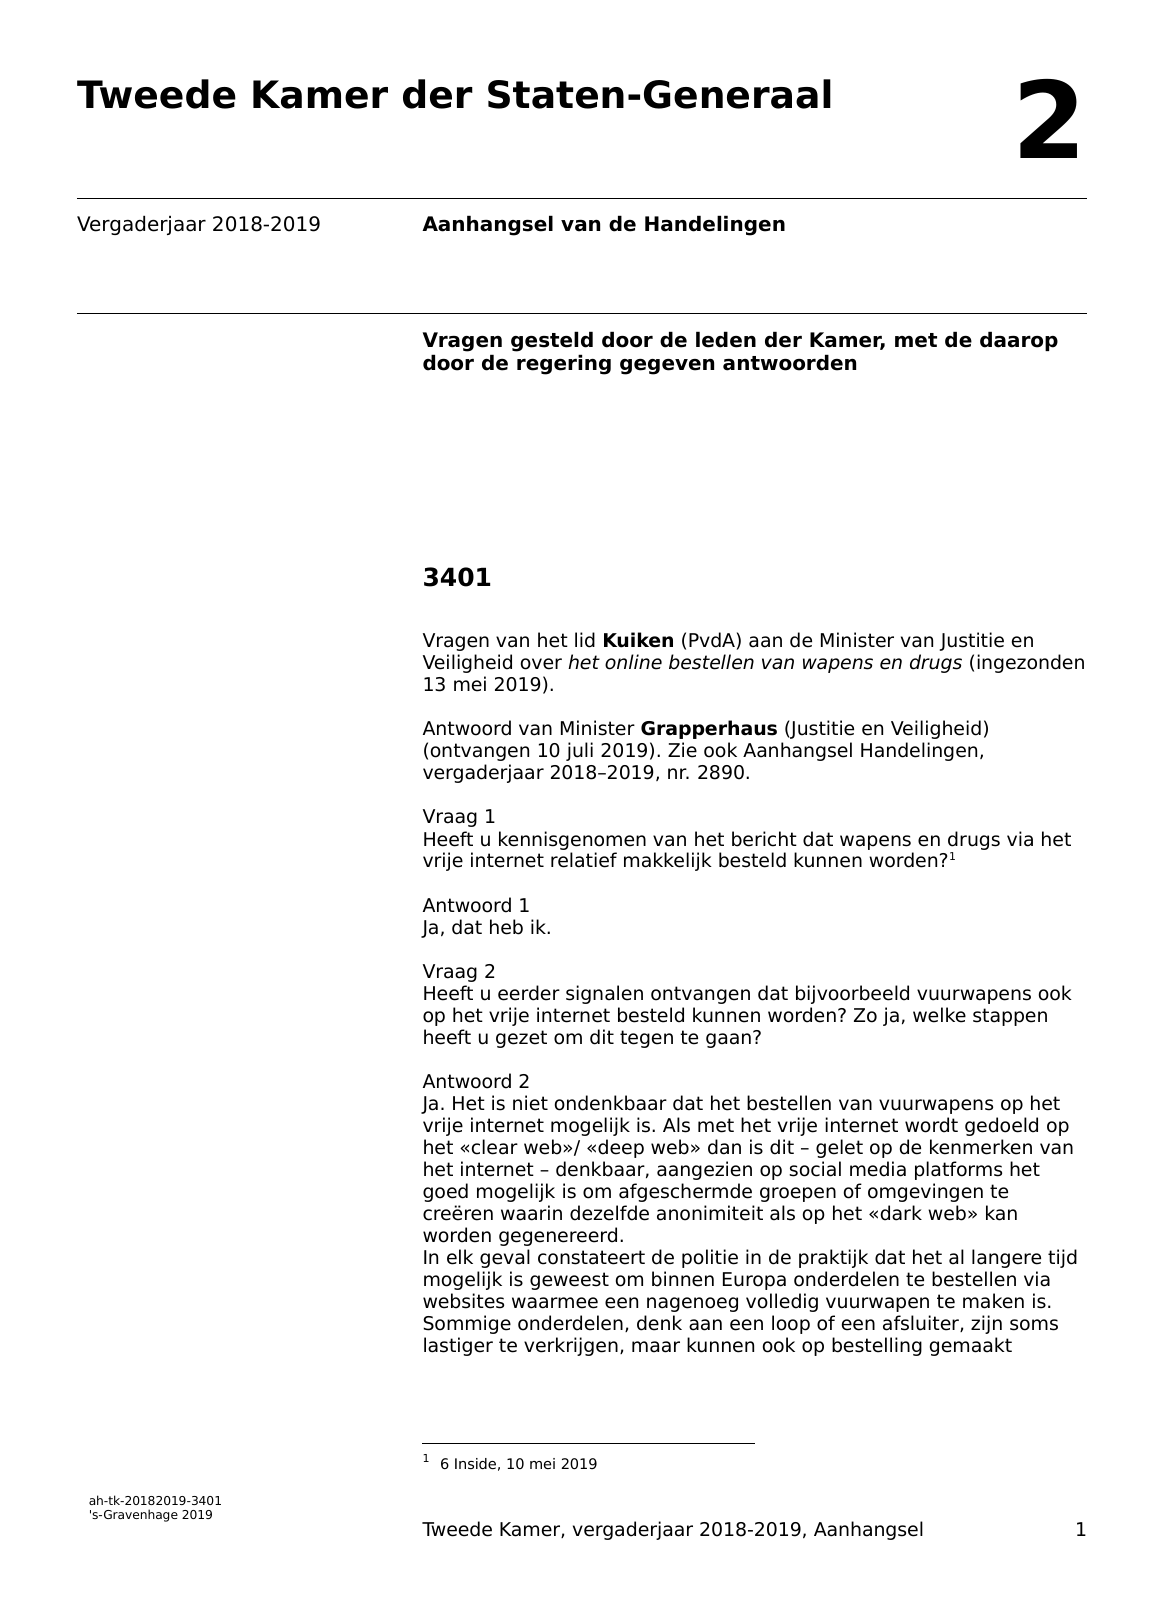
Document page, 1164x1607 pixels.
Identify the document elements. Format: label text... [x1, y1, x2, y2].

text Ja, dat heb ik. [422, 917, 1087, 938]
text Antwoord 2 [422, 1071, 1087, 1093]
text 6 Inside, 10 mei 2019 [422, 1452, 1087, 1474]
text 's-Gravenhage 2019 [88, 1508, 323, 1522]
table_cell [77, 314, 422, 375]
text Antwoord van Minister Grapperhaus (Justitie en Veiligheid) (ontvangen 10 juli 2019). Zie ook Aanhangsel Handelingen, vergaderjaar 2018–2019, nr. 2890. [422, 718, 1087, 784]
table_cell Vergaderjaar 2018-2019 [77, 199, 422, 313]
table_cell Aanhangsel van de Handelingen [422, 199, 1087, 313]
text Vraag 1 [422, 806, 1087, 828]
text 3401 [422, 563, 1087, 592]
table_header 2 [886, 59, 1087, 198]
text Heeft u kennisgenomen van het bericht dat wapens en drugs via het vrije internet relatief makkelijk besteld kunnen worden? [422, 828, 1087, 872]
text Vragen van het lid Kuiken (PvdA) aan de Minister van Justitie en Veiligheid over het online bestellen van wapens en drugs (ingezonden 13 mei 2019). [422, 630, 1087, 696]
text Heeft u eerder signalen ontvangen dat bijvoorbeeld vuurwapens ook op het vrije internet besteld kunnen worden? Zo ja, welke stappen heeft u gezet om dit tegen te gaan? [422, 983, 1087, 1049]
table_cell Vragen gesteld door de leden der Kamer, met de daarop door de regering gegeven antwoorden [422, 314, 1087, 375]
text Vraag 2 [422, 961, 1087, 983]
table_header Tweede Kamer der Staten-Generaal [77, 59, 886, 198]
text Ja. Het is niet ondenkbaar dat het bestellen van vuurwapens op het vrije internet mogelijk is. Als met het vrije internet wordt gedoeld op het «clear web»/ «deep web» dan is dit – gelet op de kenmerken van het internet – denkbaar, aangezien op social media platforms het goed mogelijk is om afgeschermde groepen of omgevingen te creëren waarin dezelfde anonimiteit als op het «dark web» kan worden gegenereerd. [422, 1093, 1087, 1247]
text In elk geval constateert de politie in de praktijk dat het al langere tijd mogelijk is geweest om binnen Europa onderdelen te bestellen via websites waarmee een nagenoeg volledig vuurwapen te maken is. Sommige onderdelen, denk aan een loop of een afsluiter, zijn soms lastiger te verkrijgen, maar kunnen ook op bestelling gemaakt [422, 1247, 1087, 1357]
text ah-tk-20182019-3401 [88, 1494, 323, 1508]
text Antwoord 1 [422, 894, 1087, 917]
